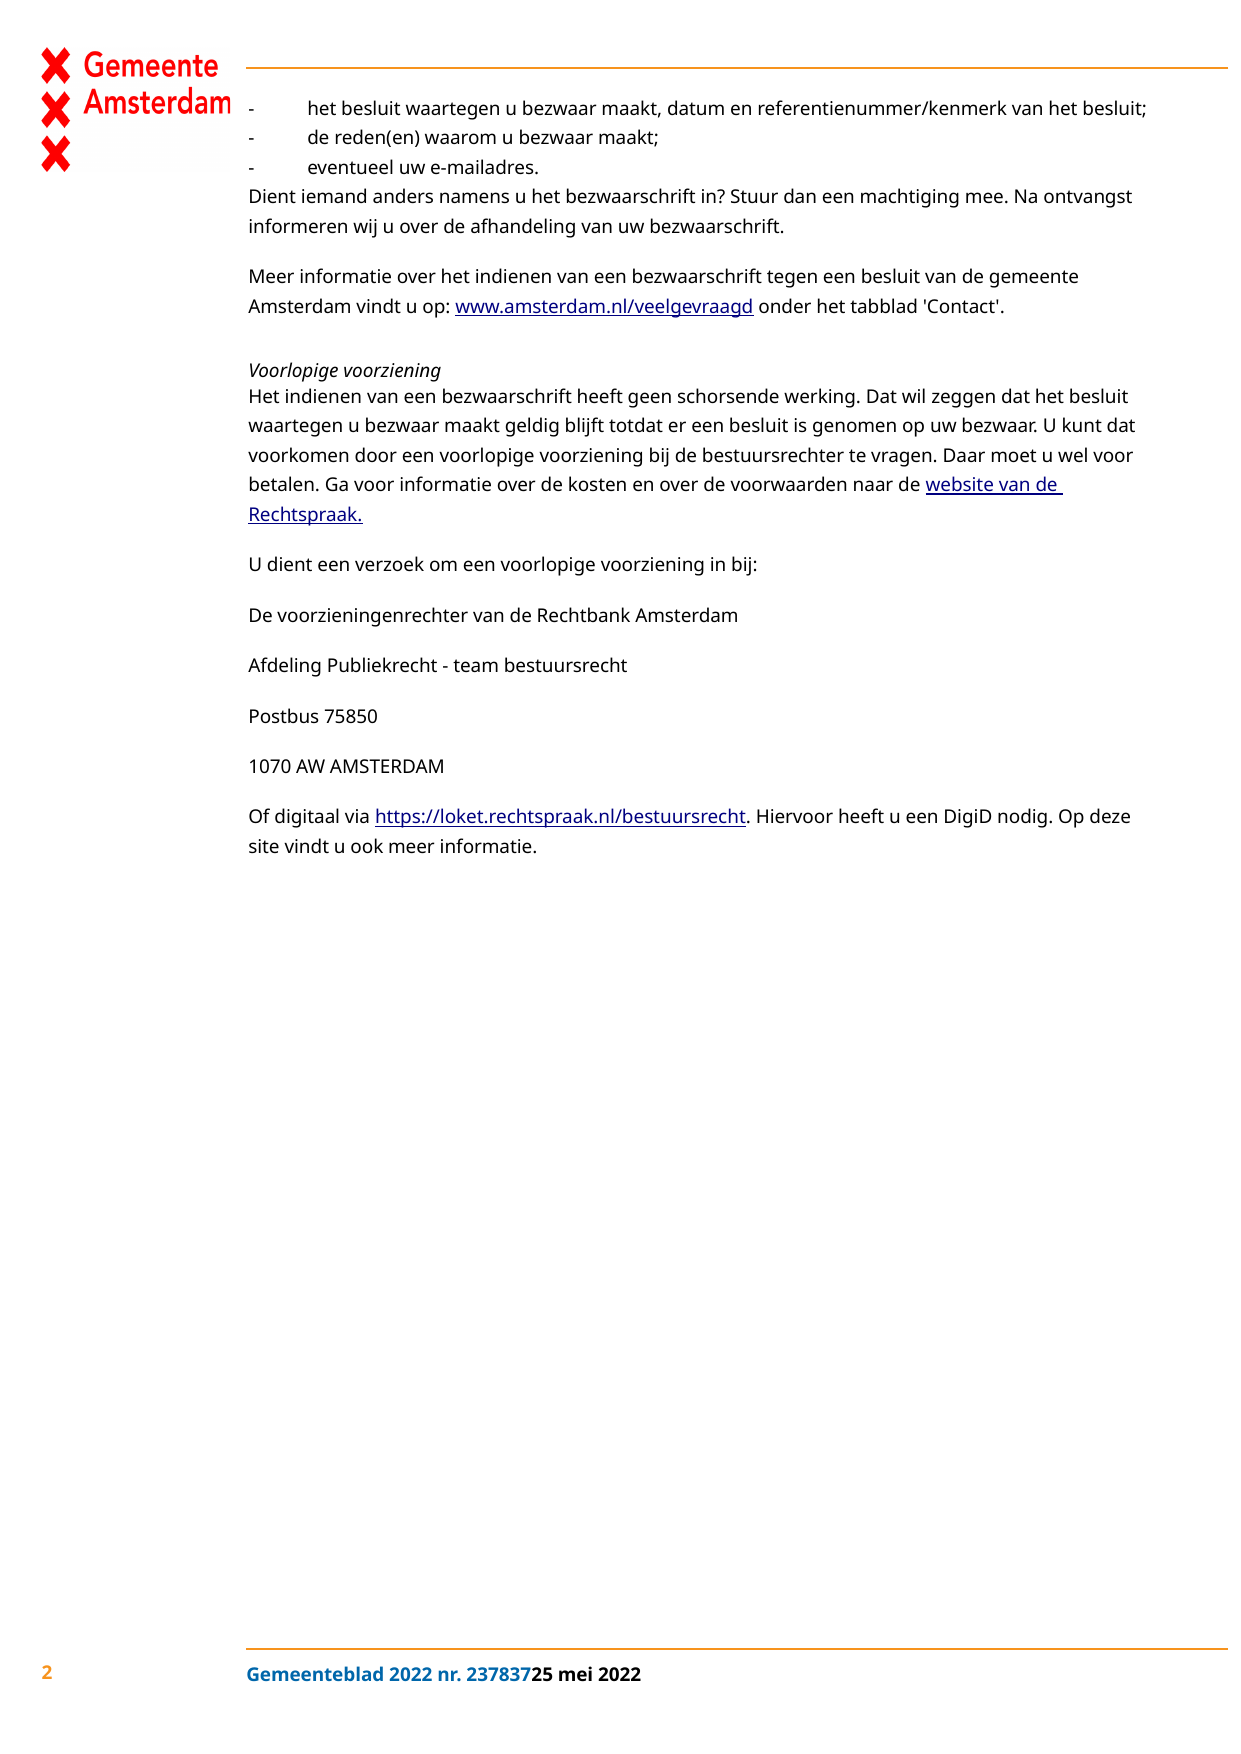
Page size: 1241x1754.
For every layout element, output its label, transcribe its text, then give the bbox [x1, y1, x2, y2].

text Meer informatie over het indienen van een bezwaarschrift tegen een besluit van de gemeente Amsterdam vindt u op: www.amsterdam.nl/veelgevraagd onder het tabblad 'Contact'. [248, 263, 1152, 319]
text Afdeling Publiekrecht - team bestuursrecht [248, 652, 1152, 678]
text 1070 AW AMSTERDAM [248, 753, 1152, 779]
text Het indienen van een bezwaarschrift heeft geen schorsende werking. Dat wil zeggen dat het besluit waartegen u bezwaar maakt geldig blijft totdat er een besluit is genomen op uw bezwaar. U kunt dat voorkomen door een voorlopige voorziening bij de bestuursrechter te vragen. Daar moet u wel voor betalen. Ga voor informatie over de kosten en over de voorwaarden naar de website van de Rechtspraak. [248, 383, 1152, 527]
text Postbus 75850 [248, 703, 1152, 728]
list eventueel uw e-mailadres. [248, 154, 1152, 180]
list het besluit waartegen u bezwaar maakt, datum en referentienummer/kenmerk van het besluit; [248, 95, 1152, 121]
text De voorzieningenrechter van de Rechtbank Amsterdam [248, 602, 1152, 628]
text Dient iemand anders namens u het bezwaarschrift in? Stuur dan een machtiging mee. Na ontvangst informeren wij u over de afhandeling van uw bezwaarschrift. [248, 183, 1152, 239]
text Of digitaal via https://loket.rechtspraak.nl/bestuursrecht. Hiervoor heeft u een DigiD nodig. Op deze site vindt u ook meer informatie. [248, 804, 1152, 859]
picture [41, 47, 231, 172]
text Voorlopige voorziening [248, 357, 1152, 383]
text U dient een verzoek om een voorlopige voorziening in bij: [248, 552, 1152, 577]
list de reden(en) waarom u bezwaar maakt; [248, 124, 1152, 150]
